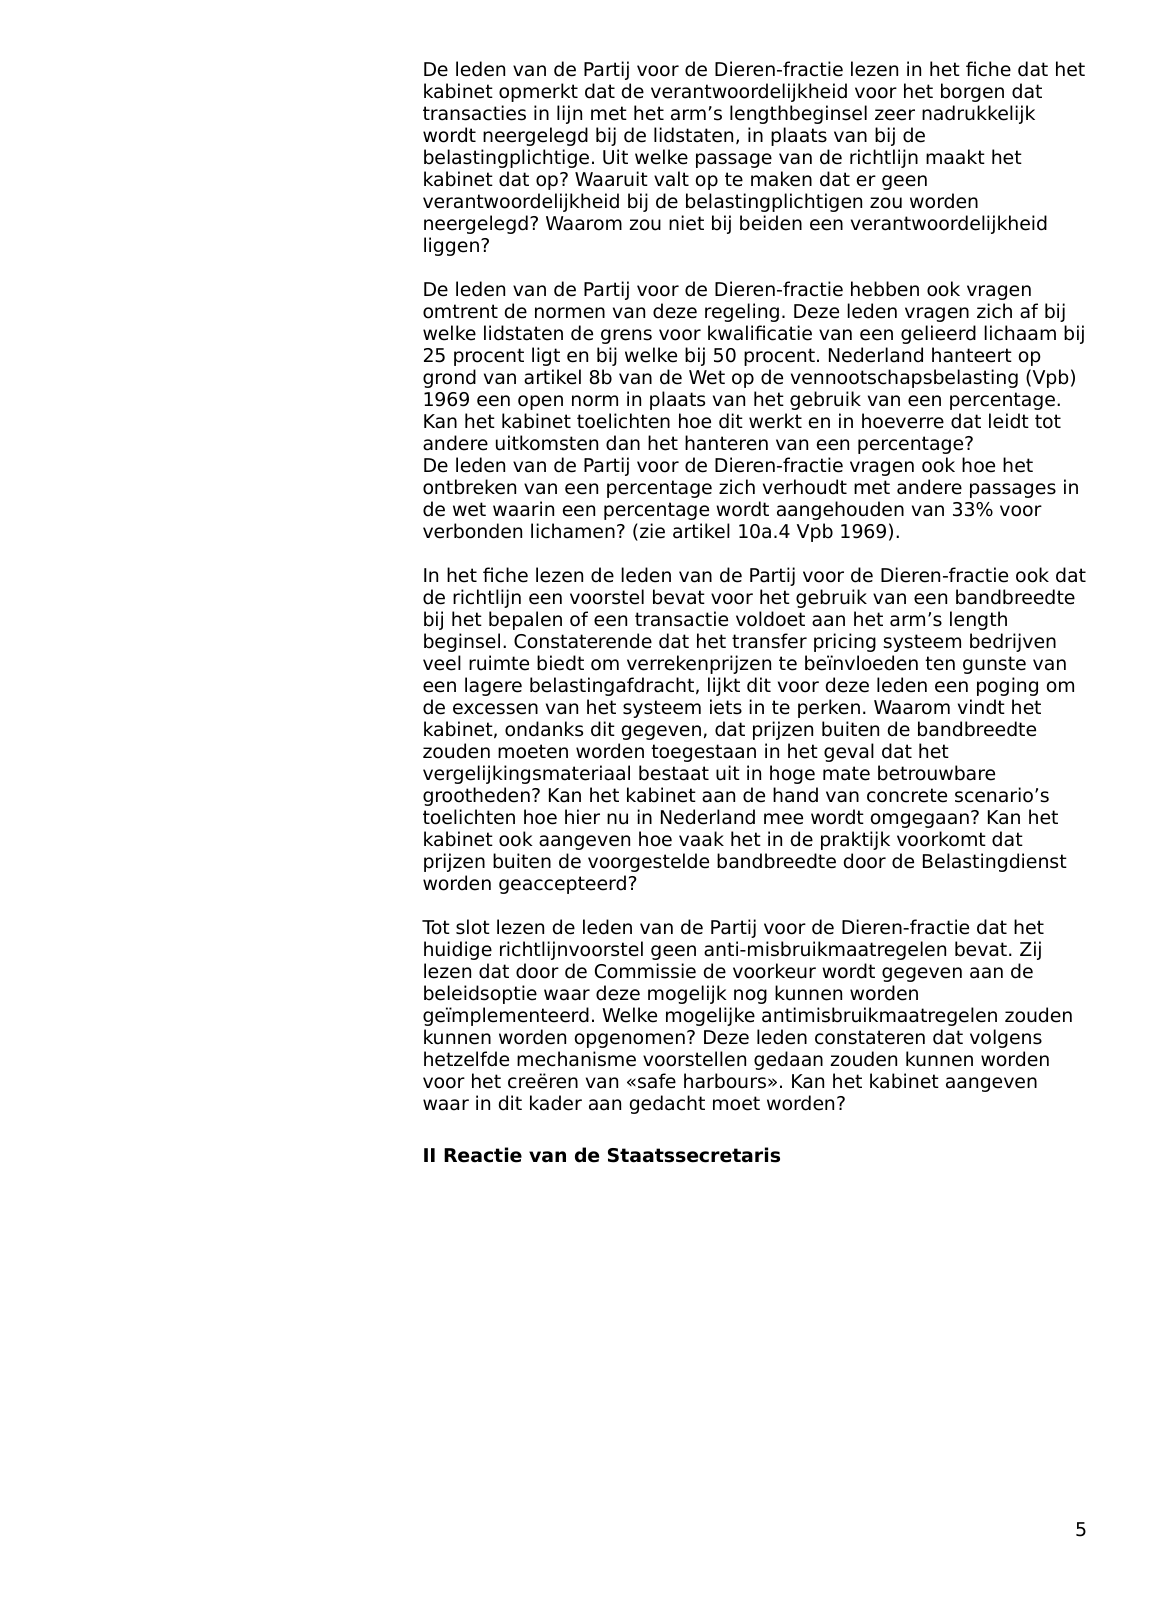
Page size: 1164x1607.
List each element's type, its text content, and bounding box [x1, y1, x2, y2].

text In het fiche lezen de leden van de Partij voor de Dieren-fractie ook dat de richtlijn een voorstel bevat voor het gebruik van een bandbreedte bij het bepalen of een transactie voldoet aan het arm’s length beginsel. Constaterende dat het transfer pricing systeem bedrijven veel ruimte biedt om verrekenprijzen te beïnvloeden ten gunste van een lagere belastingafdracht, lijkt dit voor deze leden een poging om de excessen van het systeem iets in te perken. Waarom vindt het kabinet, ondanks dit gegeven, dat prijzen buiten de bandbreedte zouden moeten worden toegestaan in het geval dat het vergelijkingsmateriaal bestaat uit in hoge mate betrouwbare grootheden? Kan het kabinet aan de hand van concrete scenario’s toelichten hoe hier nu in Nederland mee wordt omgegaan? Kan het kabinet ook aangeven hoe vaak het in de praktijk voorkomt dat prijzen buiten de voorgestelde bandbreedte door de Belastingdienst worden geaccepteerd? [422, 565, 1087, 895]
text De leden van de Partij voor de Dieren-fractie lezen in het fiche dat het kabinet opmerkt dat de verantwoordelijkheid voor het borgen dat transacties in lijn met het arm’s lengthbeginsel zeer nadrukkelijk wordt neergelegd bij de lidstaten, in plaats van bij de belastingplichtige. Uit welke passage van de richtlijn maakt het kabinet dat op? Waaruit valt op te maken dat er geen verantwoordelijkheid bij de belastingplichtigen zou worden neergelegd? Waarom zou niet bij beiden een verantwoordelijkheid liggen? [422, 59, 1087, 257]
text De leden van de Partij voor de Dieren-fractie vragen ook hoe het ontbreken van een percentage zich verhoudt met andere passages in de wet waarin een percentage wordt aangehouden van 33% voor verbonden lichamen? (zie artikel 10a.4 Vpb 1969). [422, 455, 1087, 543]
text Tot slot lezen de leden van de Partij voor de Dieren-fractie dat het huidige richtlijnvoorstel geen anti-misbruikmaatregelen bevat. Zij lezen dat door de Commissie de voorkeur wordt gegeven aan de beleidsoptie waar deze mogelijk nog kunnen worden geïmplementeerd. Welke mogelijke antimisbruikmaatregelen zouden kunnen worden opgenomen? Deze leden constateren dat volgens hetzelfde mechanisme voorstellen gedaan zouden kunnen worden voor het creëren van «safe harbours». Kan het kabinet aangeven waar in dit kader aan gedacht moet worden? [422, 917, 1087, 1115]
text De leden van de Partij voor de Dieren-fractie hebben ook vragen omtrent de normen van deze regeling. Deze leden vragen zich af bij welke lidstaten de grens voor kwalificatie van een gelieerd lichaam bij 25 procent ligt en bij welke bij 50 procent. Nederland hanteert op grond van artikel 8b van de Wet op de vennootschapsbelasting (Vpb) 1969 een open norm in plaats van het gebruik van een percentage. Kan het kabinet toelichten hoe dit werkt en in hoeverre dat leidt tot andere uitkomsten dan het hanteren van een percentage? [422, 279, 1087, 455]
subtitle II Reactie van de Staatssecretaris [422, 1145, 1087, 1167]
